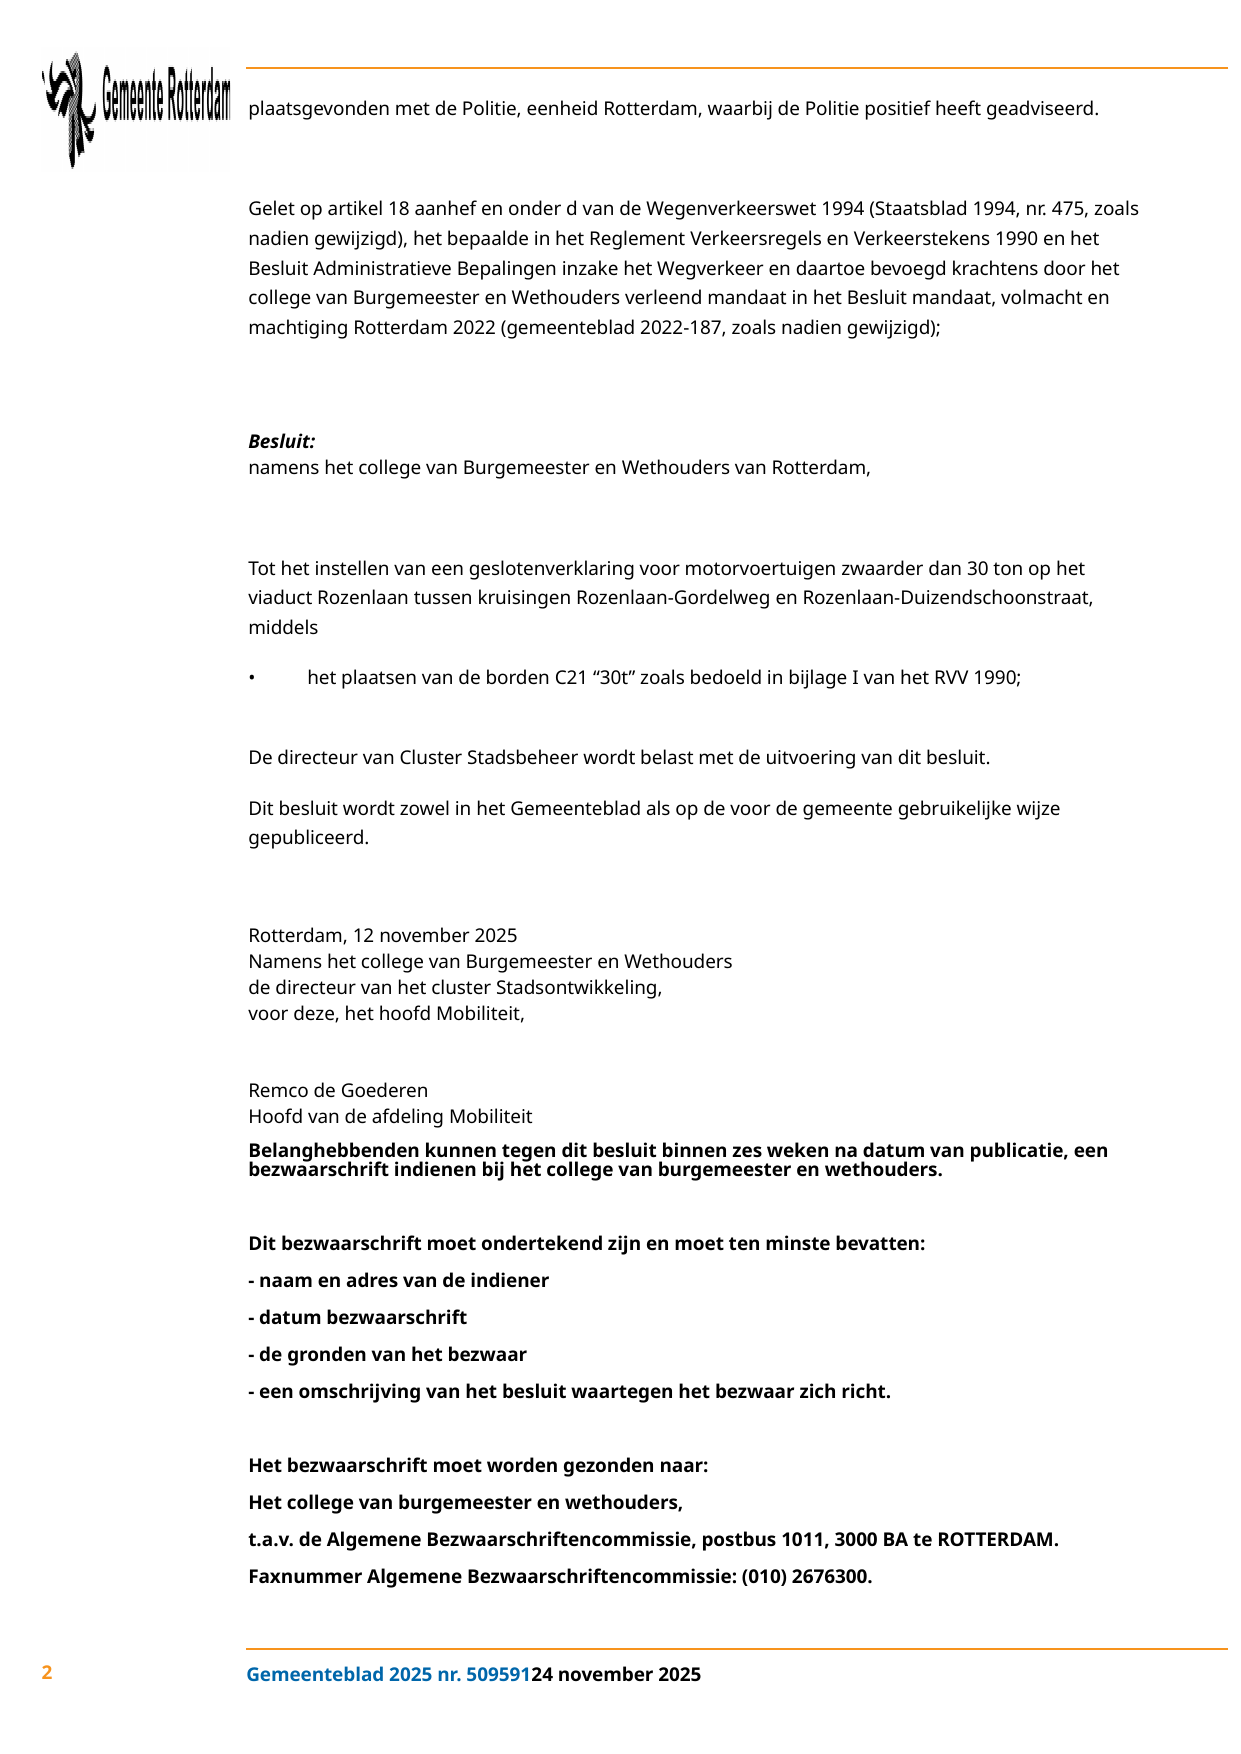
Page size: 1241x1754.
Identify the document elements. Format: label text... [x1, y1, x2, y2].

text t.a.v. de Algemene Bezwaarschriftencommissie, postbus 1011, 3000 BA te ROTTERDAM. [248, 1531, 1152, 1551]
text Dit bezwaarschrift moet ondertekend zijn en moet ten minste bevatten: [248, 1235, 1152, 1255]
text Rotterdam, 12 november 2025 [248, 923, 1152, 948]
text de directeur van het cluster Stadsontwikkeling, [248, 974, 1152, 1000]
text - naam en adres van de indiener [248, 1272, 1152, 1292]
text plaatsgevonden met de Politie, eenheid Rotterdam, waarbij de Politie positief heeft geadviseerd. [248, 95, 1152, 121]
text Gelet op artikel 18 aanhef en onder d van de Wegenverkeerswet 1994 (Staatsblad 1994, nr. 475, zoals nadien gewijzigd), het bepaalde in het Reglement Verkeersregels en Verkeerstekens 1990 en het Besluit Administratieve Bepalingen inzake het Wegverkeer en daartoe bevoegd krachtens door het college van Burgemeester en Wethouders verleend mandaat in het Besluit mandaat, volmacht en machtiging Rotterdam 2022 (gemeenteblad 2022-187, zoals nadien gewijzigd); [248, 196, 1152, 340]
list het plaatsen van de borden C21 “30t” zoals bedoeld in bijlage I van het RVV 1990; [248, 664, 1152, 690]
text Het college van burgemeester en wethouders, [248, 1494, 1152, 1513]
text Belanghebbenden kunnen tegen dit besluit binnen zes weken na datum van publicatie, een bezwaarschrift indienen bij het college van burgemeester en wethouders. [248, 1142, 1152, 1181]
text Remco de Goederen [248, 1077, 1152, 1103]
text Dit besluit wordt zowel in het Gemeenteblad als op de voor de gemeente gebruikelijke wijze gepubliceerd. [248, 795, 1152, 850]
text Tot het instellen van een geslotenverklaring voor motorvoertuigen zwaarder dan 30 ton op het viaduct Rozenlaan tussen kruisingen Rozenlaan-Gordelweg en Rozenlaan-Duizendschoonstraat, middels [248, 555, 1152, 640]
text Faxnummer Algemene Bezwaarschriftencommissie: (010) 2676300. [248, 1568, 1152, 1587]
text Hoofd van de afdeling Mobiliteit [248, 1103, 1152, 1128]
text Besluit: [248, 428, 1152, 454]
text Het bezwaarschrift moet worden gezonden naar: [248, 1457, 1152, 1477]
text - een omschrijving van het besluit waartegen het bezwaar zich richt. [248, 1383, 1152, 1403]
picture [41, 47, 231, 172]
text namens het college van Burgemeester en Wethouders van Rotterdam, [248, 454, 1152, 480]
text - de gronden van het bezwaar [248, 1346, 1152, 1366]
text voor deze, het hoofd Mobiliteit, [248, 1000, 1152, 1026]
text Namens het college van Burgemeester en Wethouders [248, 948, 1152, 974]
text De directeur van Cluster Stadsbeheer wordt belast met de uitvoering van dit besluit. [248, 744, 1152, 770]
text - datum bezwaarschrift [248, 1309, 1152, 1329]
